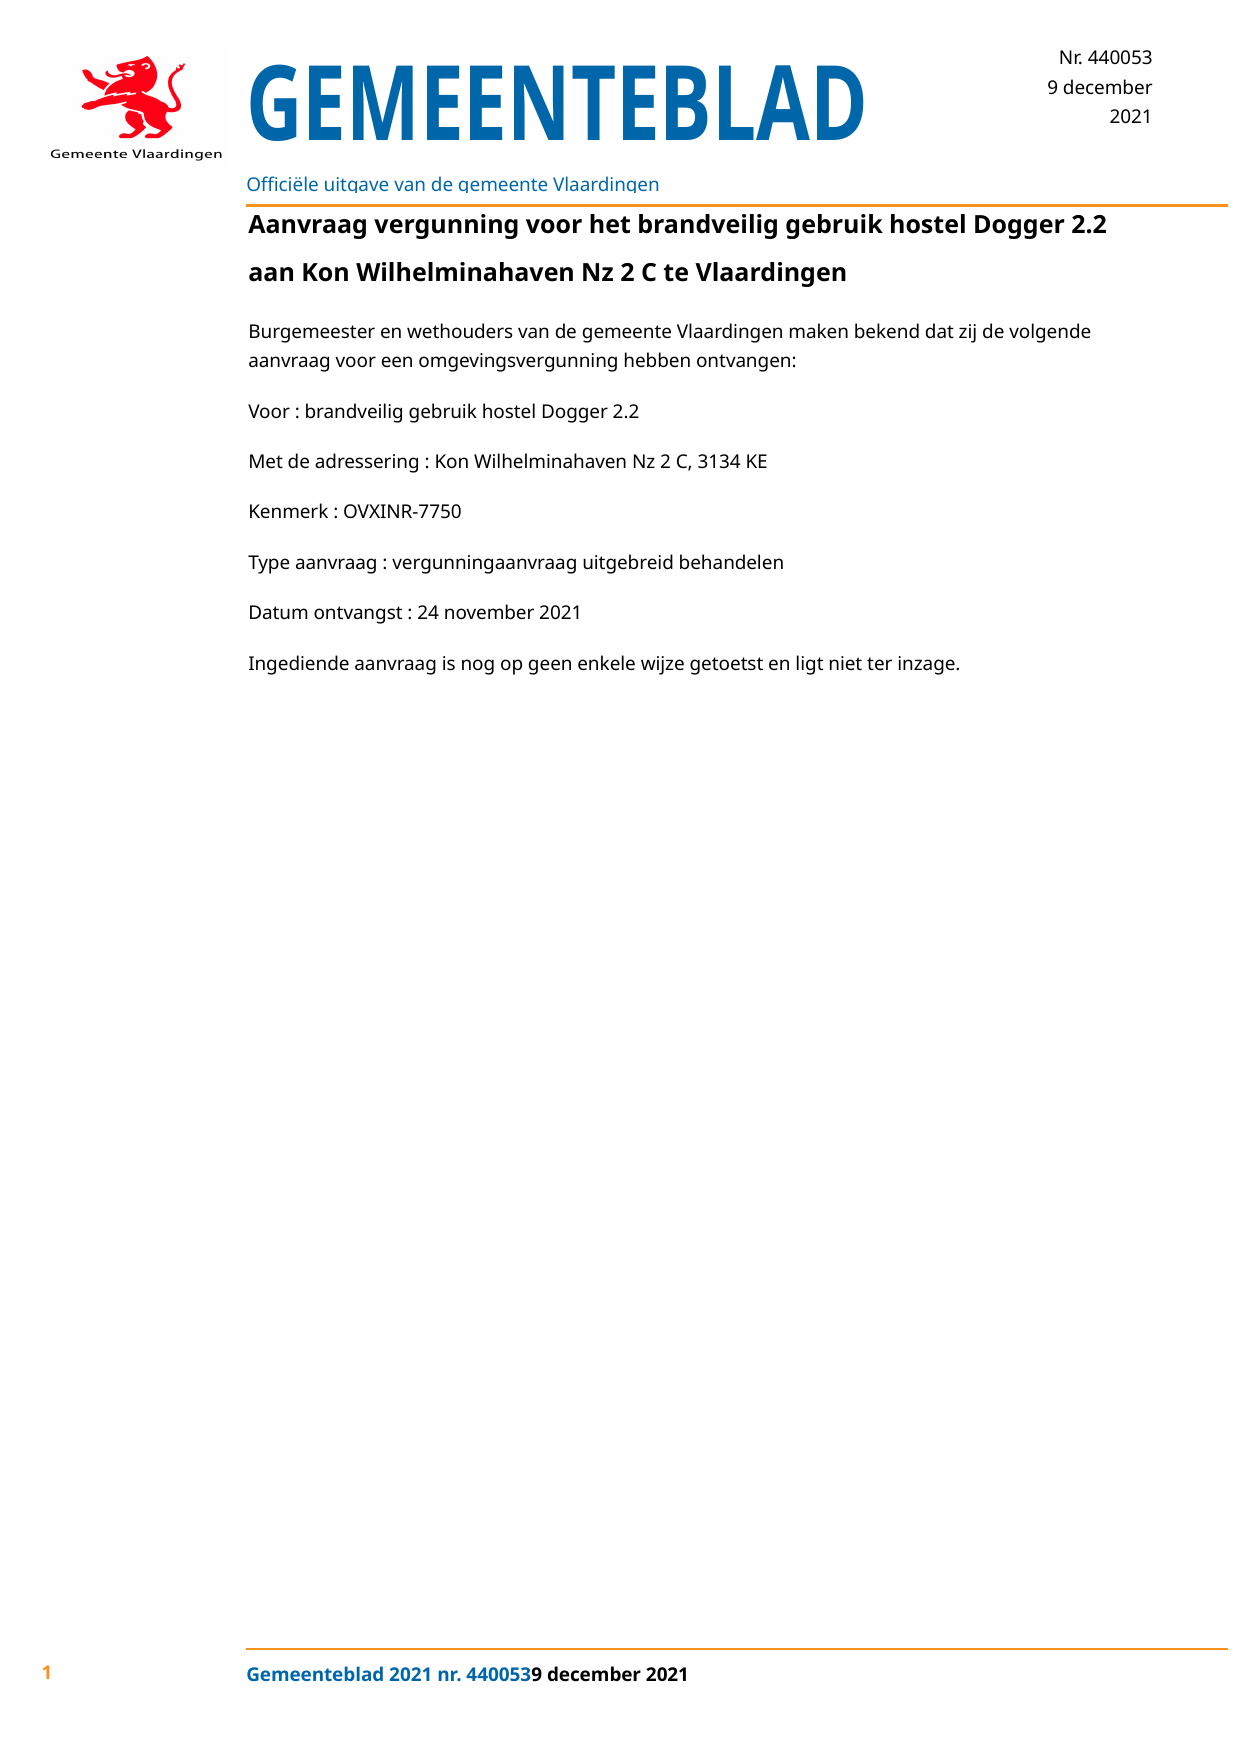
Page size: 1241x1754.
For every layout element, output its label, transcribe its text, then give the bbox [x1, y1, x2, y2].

text Voor : brandveilig gebruik hostel Dogger 2.2 [248, 398, 1152, 424]
text Kenmerk : OVXINR-7750 [248, 499, 1152, 524]
text Ingediende aanvraag is nog op geen enkele wijze getoetst en ligt niet ter inzage. [248, 650, 1152, 676]
text Type aanvraag : vergunningaanvraag uitgebreid behandelen [248, 549, 1152, 575]
picture [41, 47, 231, 172]
text Burgemeester en wethouders van de gemeente Vlaardingen maken bekend dat zij de volgende aanvraag voor een omgevingsvergunning hebben ontvangen: [248, 318, 1152, 373]
text Aanvraag vergunning voor het brandveilig gebruik hostel Dogger 2.2 aan Kon Wilhelminahaven Nz 2 C te Vlaardingen [248, 207, 1152, 288]
text Met de adressering : Kon Wilhelminahaven Nz 2 C, 3134 KE [248, 448, 1152, 474]
text Datum ontvangst : 24 november 2021 [248, 599, 1152, 625]
